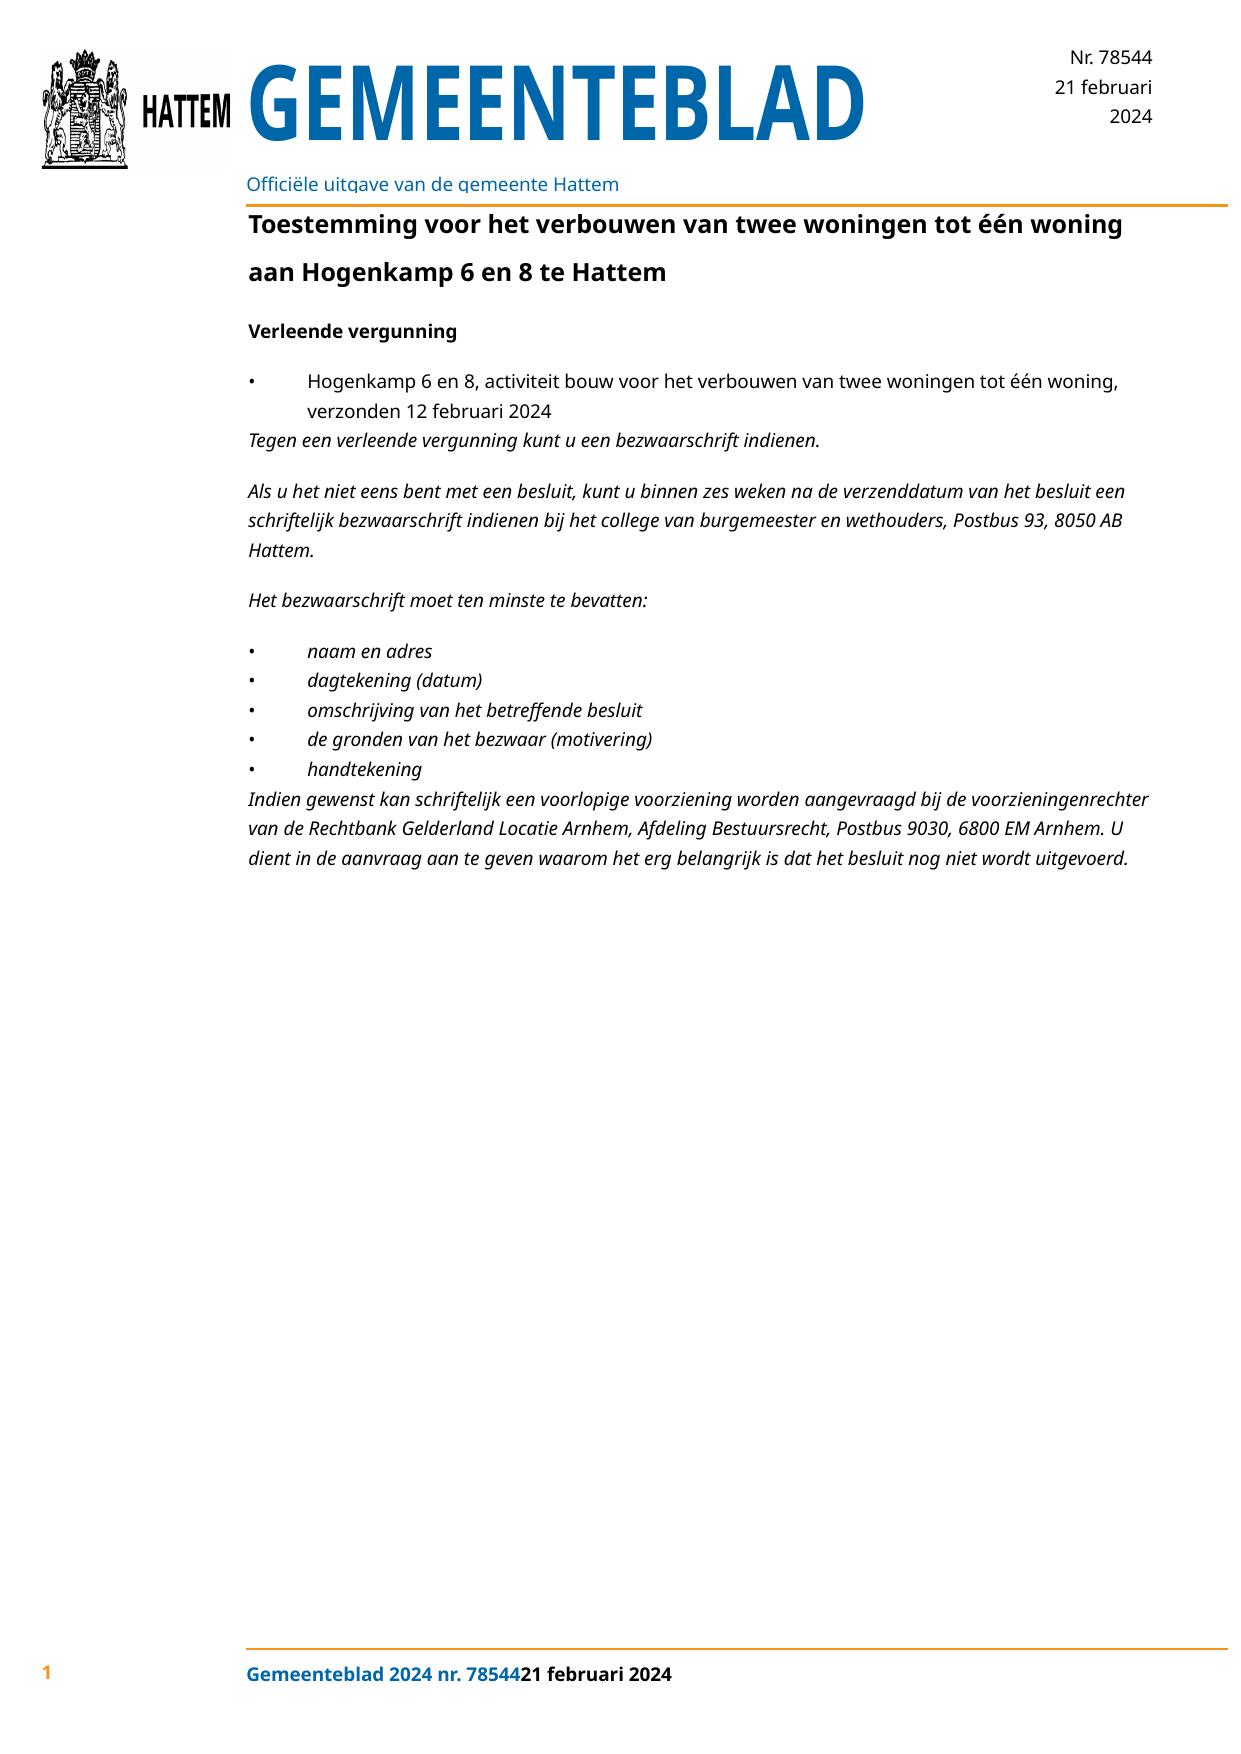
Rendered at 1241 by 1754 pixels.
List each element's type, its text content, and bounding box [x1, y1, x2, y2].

text Toestemming voor het verbouwen van twee woningen tot één woning aan Hogenkamp 6 en 8 te Hattem [248, 207, 1152, 288]
text Indien gewenst kan schriftelijk een voorlopige voorziening worden aangevraagd bij de voorzieningenrechter van de Rechtbank Gelderland Locatie Arnhem, Afdeling Bestuursrecht, Postbus 9030, 6800 EM Arnhem. U dient in de aanvraag aan te geven waarom het erg belangrijk is dat het besluit nog niet wordt uitgevoerd. [248, 786, 1152, 871]
text Verleende vergunning [248, 318, 1152, 344]
list dagtekening (datum) [248, 667, 1152, 693]
text Het bezwaarschrift moet ten minste te bevatten: [248, 587, 1152, 613]
text Als u het niet eens bent met een besluit, kunt u binnen zes weken na de verzenddatum van het besluit een schriftelijk bezwaarschrift indienen bij het college van burgemeester en wethouders, Postbus 93, 8050 AB Hattem. [248, 478, 1152, 563]
text Tegen een verleende vergunning kunt u een bezwaarschrift indienen. [248, 427, 1152, 453]
list handtekening [248, 756, 1152, 782]
picture [41, 47, 231, 172]
list naam en adres [248, 638, 1152, 664]
list omschrijving van het betreffende besluit [248, 697, 1152, 723]
list de gronden van het bezwaar (motivering) [248, 727, 1152, 752]
list Hogenkamp 6 en 8, activiteit bouw voor het verbouwen van twee woningen tot één woning, verzonden 12 februari 2024 [248, 368, 1152, 424]
